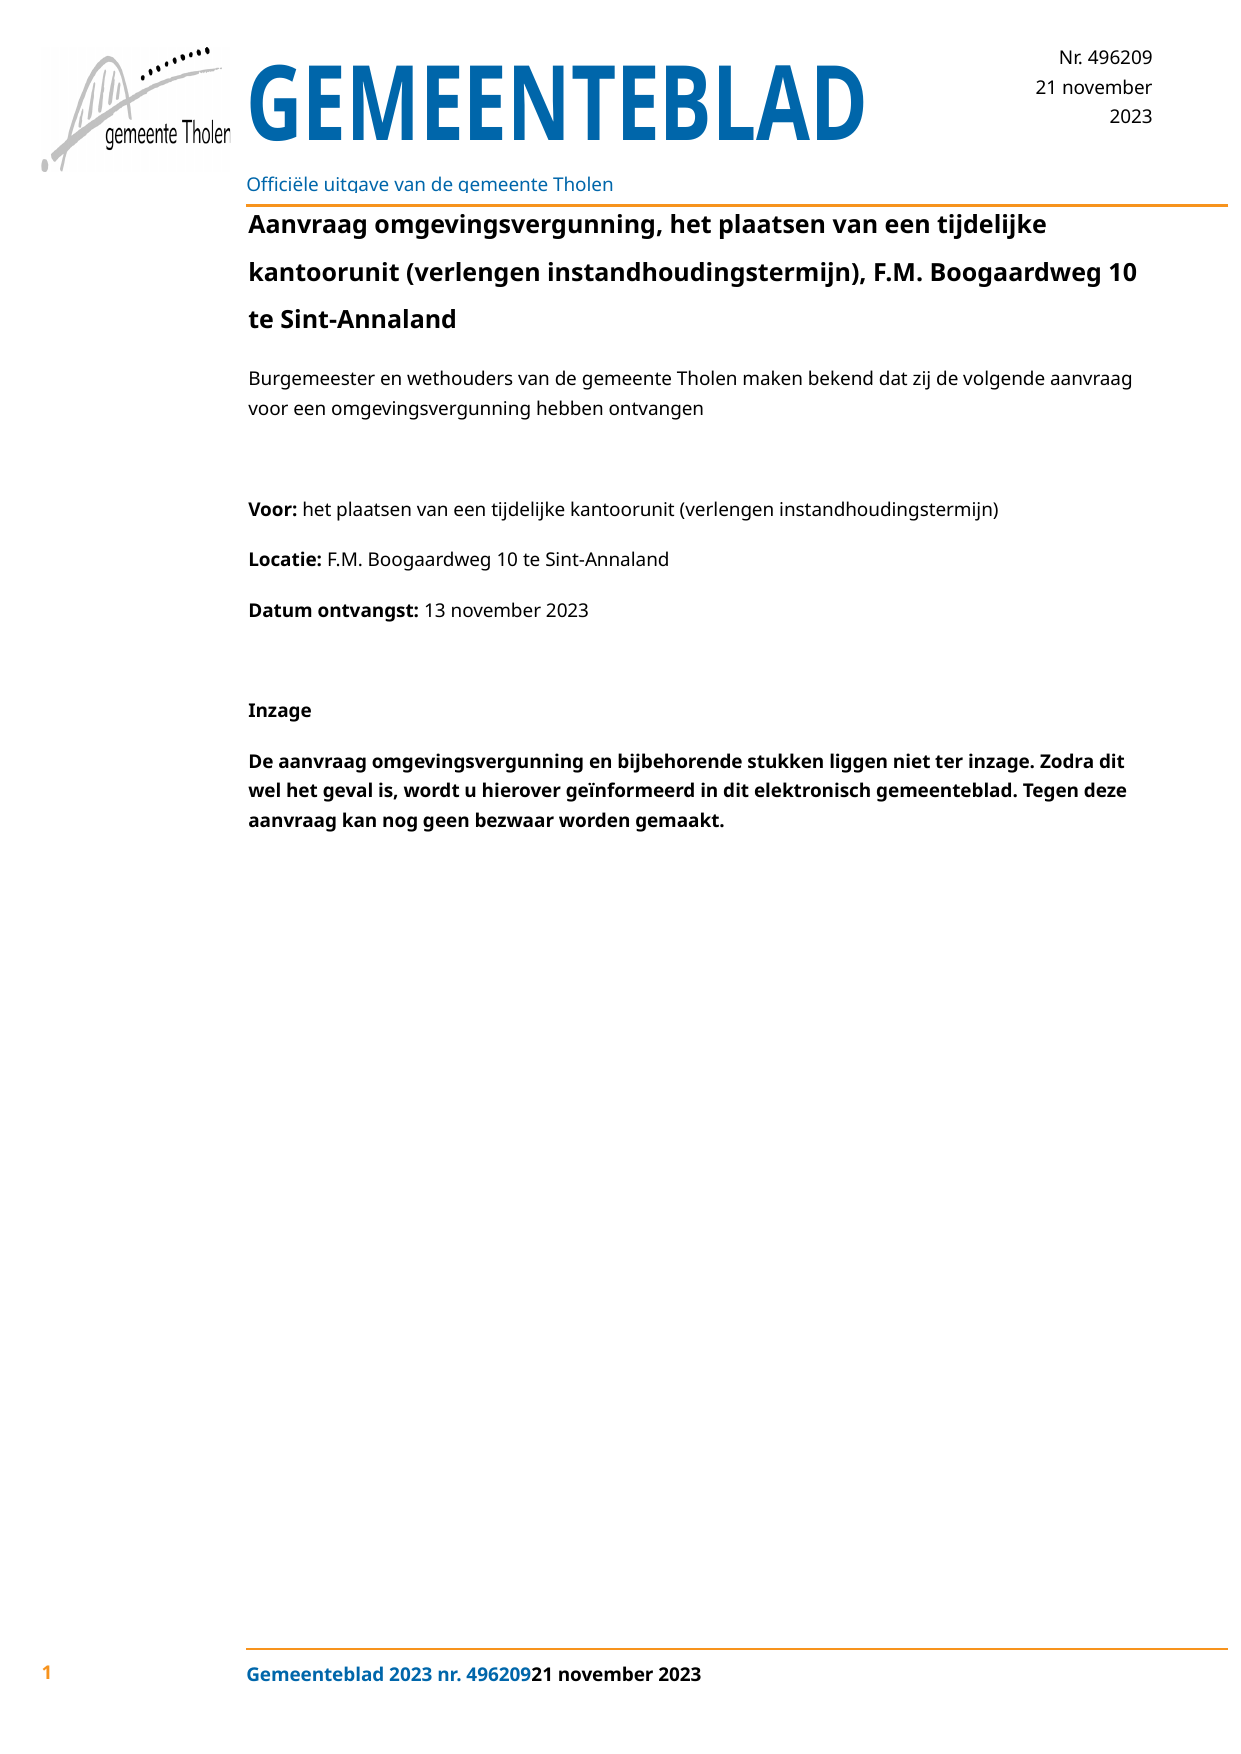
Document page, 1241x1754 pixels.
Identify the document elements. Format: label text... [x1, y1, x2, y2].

picture [41, 47, 231, 172]
text Voor: het plaatsen van een tijdelijke kantoorunit (verlengen instandhoudingstermijn) [248, 496, 1152, 522]
text De aanvraag omgevingsvergunning en bijbehorende stukken liggen niet ter inzage. Zodra dit wel het geval is, wordt u hierover geïnformeerd in dit elektronisch gemeenteblad. Tegen deze aanvraag kan nog geen bezwaar worden gemaakt. [248, 748, 1152, 833]
text Inzage [248, 698, 1152, 723]
text Datum ontvangst: 13 november 2023 [248, 597, 1152, 622]
text Burgemeester en wethouders van de gemeente Tholen maken bekend dat zij de volgende aanvraag voor een omgevingsvergunning hebben ontvangen [248, 366, 1152, 421]
text Locatie: F.M. Boogaardweg 10 te Sint-Annaland [248, 546, 1152, 572]
text Aanvraag omgevingsvergunning, het plaatsen van een tijdelijke kantoorunit (verlengen instandhoudingstermijn), F.M. Boogaardweg 10 te Sint-Annaland [248, 207, 1152, 336]
